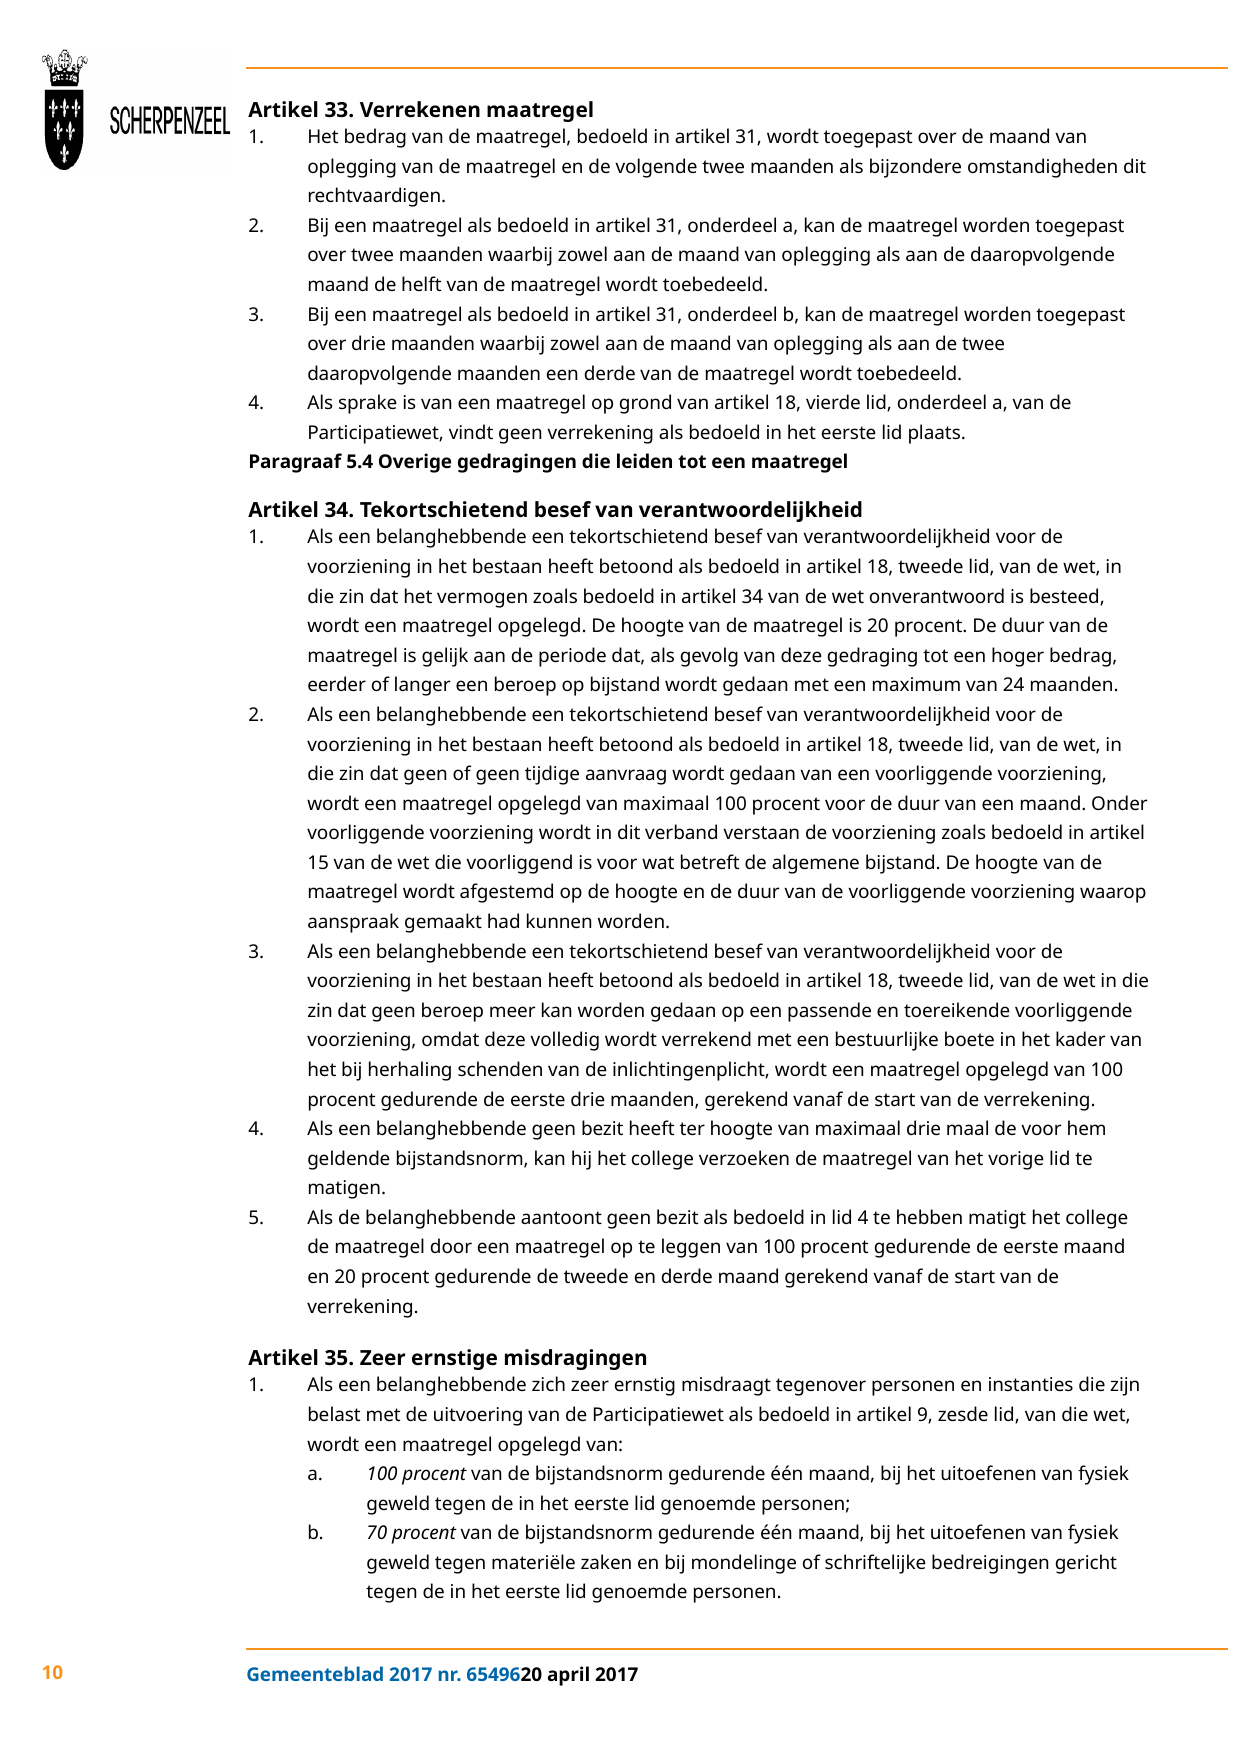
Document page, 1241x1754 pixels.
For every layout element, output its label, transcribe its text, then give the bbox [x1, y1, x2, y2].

list Bij een maatregel als bedoeld in artikel 31, onderdeel a, kan de maatregel worden toegepast over twee maanden waarbij zowel aan de maand van oplegging als aan de daaropvolgende maand de helft van de maatregel wordt toebedeeld. [248, 212, 1152, 297]
picture [41, 47, 231, 172]
list Als een belanghebbende geen bezit heeft ter hoogte van maximaal drie maal de voor hem geldende bijstandsnorm, kan hij het college verzoeken de maatregel van het vorige lid te matigen. [248, 1115, 1152, 1200]
list Als sprake is van een maatregel op grond van artikel 18, vierde lid, onderdeel a, van de Participatiewet, vindt geen verrekening als bedoeld in het eerste lid plaats. [248, 389, 1152, 445]
list Als een belanghebbende een tekortschietend besef van verantwoordelijkheid voor de voorziening in het bestaan heeft betoond als bedoeld in artikel 18, tweede lid, van de wet, in die zin dat geen of geen tijdige aanvraag wordt gedaan van een voorliggende voorziening, wordt een maatregel opgelegd van maximaal 100 procent voor de duur van een maand. Onder voorliggende voorziening wordt in dit verband verstaan de voorziening zoals bedoeld in artikel 15 van de wet die voorliggend is voor wat betreft de algemene bijstand. De hoogte van de maatregel wordt afgestemd op de hoogte en de duur van de voorliggende voorziening waarop aanspraak gemaakt had kunnen worden. [248, 701, 1152, 934]
text Artikel 33. Verrekenen maatregel [248, 95, 1152, 123]
list Als een belanghebbende zich zeer ernstig misdraagt tegenover personen en instanties die zijn belast met de uitvoering van de Participatiewet als bedoeld in artikel 9, zesde lid, van die wet, wordt een maatregel opgelegd van: [248, 1372, 1152, 1457]
text Artikel 35. Zeer ernstige misdragingen [248, 1343, 1152, 1372]
list Als een belanghebbende een tekortschietend besef van verantwoordelijkheid voor de voorziening in het bestaan heeft betoond als bedoeld in artikel 18, tweede lid, van de wet, in die zin dat het vermogen zoals bedoeld in artikel 34 van de wet onverantwoord is besteed, wordt een maatregel opgelegd. De hoogte van de maatregel is 20 procent. De duur van de maatregel is gelijk aan de periode dat, als gevolg van deze gedraging tot een hoger bedrag, eerder of langer een beroep op bijstand wordt gedaan met een maximum van 24 maanden. [248, 524, 1152, 697]
list Als de belanghebbende aantoont geen bezit als bedoeld in lid 4 te hebben matigt het college de maatregel door een maatregel op te leggen van 100 procent gedurende de eerste maand en 20 procent gedurende de tweede en derde maand gerekend vanaf de start van de verrekening. [248, 1204, 1152, 1318]
list Als een belanghebbende een tekortschietend besef van verantwoordelijkheid voor de voorziening in het bestaan heeft betoond als bedoeld in artikel 18, tweede lid, van de wet in die zin dat geen beroep meer kan worden gedaan op een passende en toereikende voorliggende voorziening, omdat deze volledig wordt verrekend met een bestuurlijke boete in het kader van het bij herhaling schenden van de inlichtingenplicht, wordt een maatregel opgelegd van 100 procent gedurende de eerste drie maanden, gerekend vanaf de start van de verrekening. [248, 938, 1152, 1111]
text Artikel 34. Tekortschietend besef van verantwoordelijkheid [248, 495, 1152, 524]
list Bij een maatregel als bedoeld in artikel 31, onderdeel b, kan de maatregel worden toegepast over drie maanden waarbij zowel aan de maand van oplegging als aan de twee daaropvolgende maanden een derde van de maatregel wordt toebedeeld. [248, 301, 1152, 386]
text Paragraaf 5.4 Overige gedragingen die leiden tot een maatregel [248, 449, 1152, 474]
list 100 procent van de bijstandsnorm gedurende één maand, bij het uitoefenen van fysiek geweld tegen de in het eerste lid genoemde personen; [307, 1460, 1152, 1516]
list 70 procent van de bijstandsnorm gedurende één maand, bij het uitoefenen van fysiek geweld tegen materiële zaken en bij mondelinge of schriftelijke bedreigingen gericht tegen de in het eerste lid genoemde personen. [307, 1519, 1152, 1604]
list Het bedrag van de maatregel, bedoeld in artikel 31, wordt toegepast over de maand van oplegging van de maatregel en de volgende twee maanden als bijzondere omstandigheden dit rechtvaardigen. [248, 123, 1152, 208]
